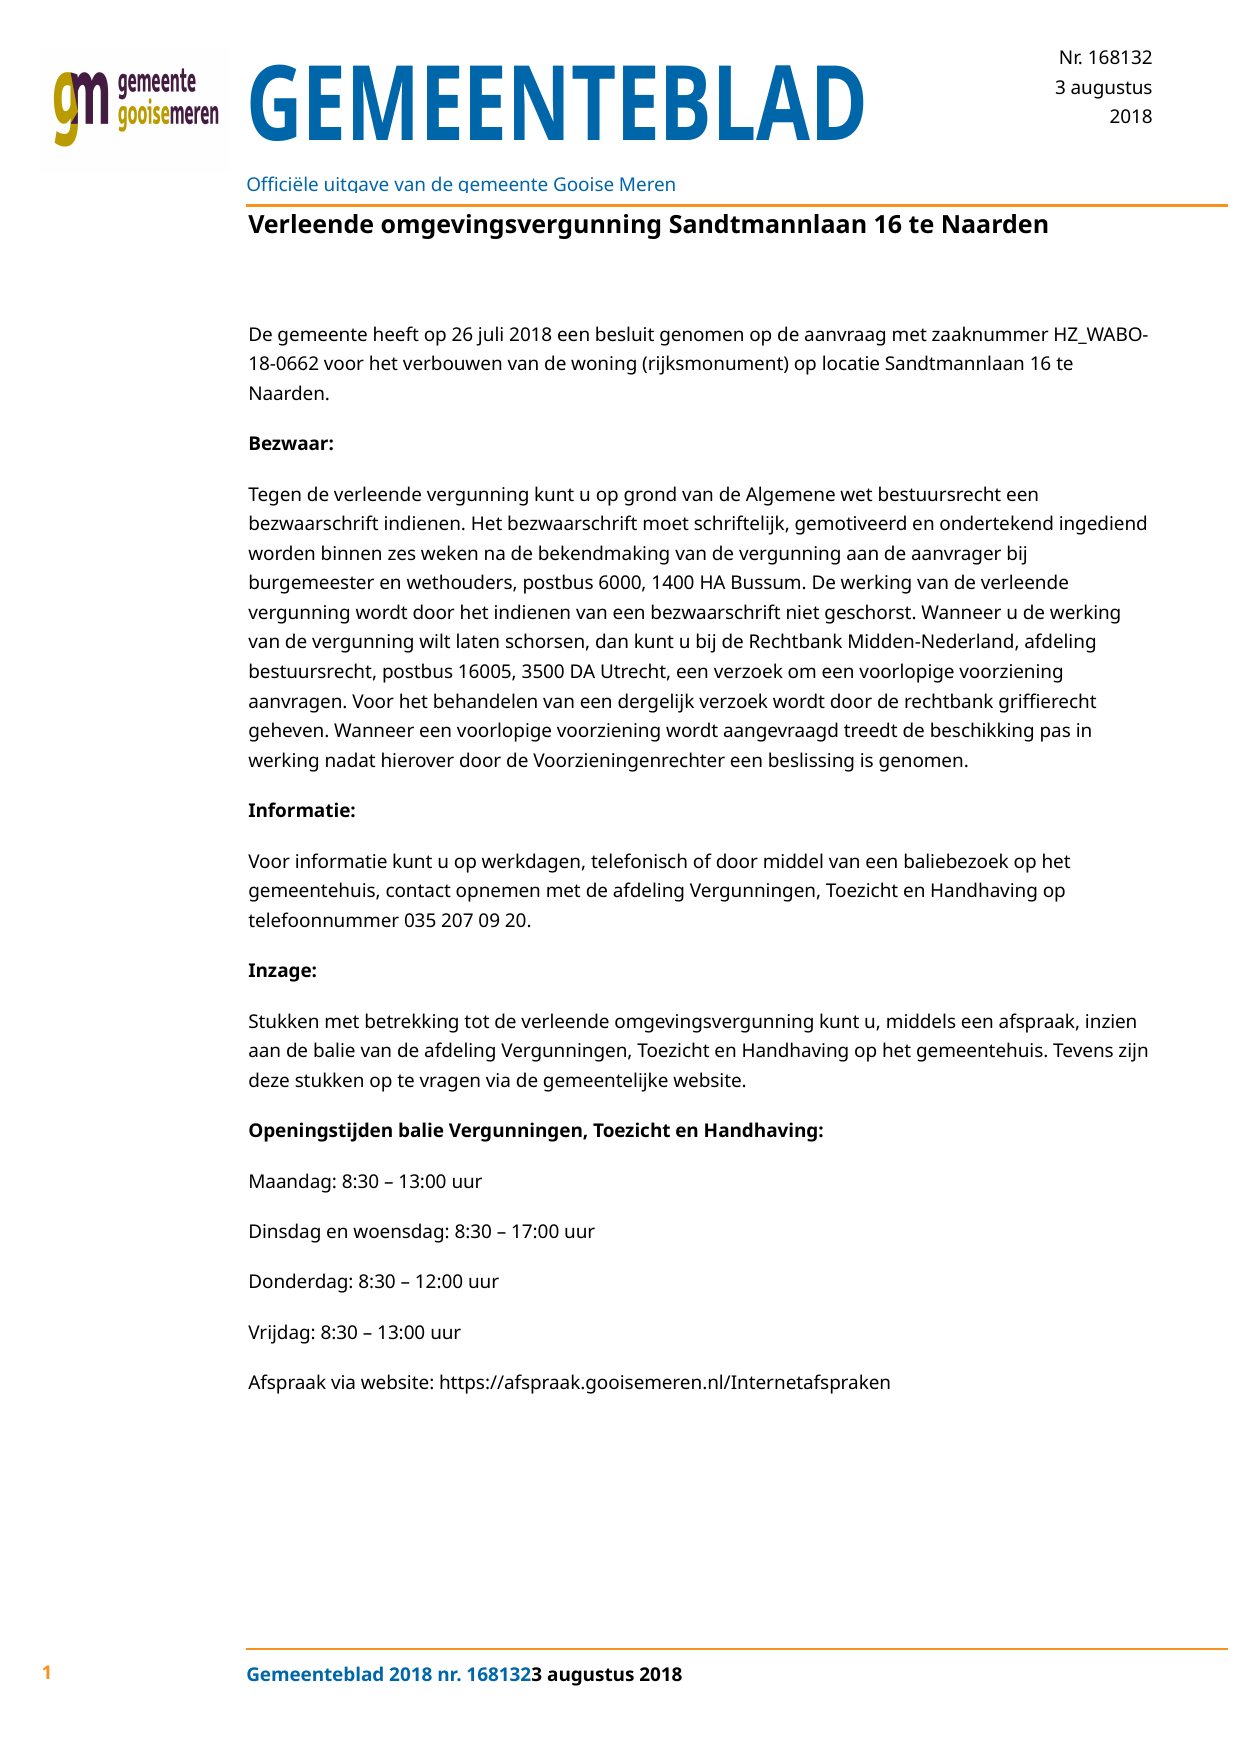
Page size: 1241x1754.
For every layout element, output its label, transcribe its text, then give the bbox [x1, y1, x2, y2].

text Voor informatie kunt u op werkdagen, telefonisch of door middel van een baliebezoek op het gemeentehuis, contact opnemen met de afdeling Vergunningen, Toezicht en Handhaving op telefoonnummer 035 207 09 20. [248, 848, 1152, 933]
text Inzage: [248, 957, 1152, 983]
text Maandag: 8:30 – 13:00 uur [248, 1168, 1152, 1193]
text Tegen de verleende vergunning kunt u op grond van de Algemene wet bestuursrecht een bezwaarschrift indienen. Het bezwaarschrift moet schriftelijk, gemotiveerd en ondertekend ingediend worden binnen zes weken na de bekendmaking van de vergunning aan de aanvrager bij burgemeester en wethouders, postbus 6000, 1400 HA Bussum. De werking van de verleende vergunning wordt door het indienen van een bezwaarschrift niet geschorst. Wanneer u de werking van de vergunning wilt laten schorsen, dan kunt u bij de Rechtbank Midden-Nederland, afdeling bestuursrecht, postbus 16005, 3500 DA Utrecht, een verzoek om een voorlopige voorziening aanvragen. Voor het behandelen van een dergelijk verzoek wordt door de rechtbank griffierecht geheven. Wanneer een voorlopige voorziening wordt aangevraagd treedt de beschikking pas in werking nadat hierover door de Voorzieningenrechter een beslissing is genomen. [248, 481, 1152, 773]
text Dinsdag en woensdag: 8:30 – 17:00 uur [248, 1218, 1152, 1244]
text Openingstijden balie Vergunningen, Toezicht en Handhaving: [248, 1117, 1152, 1143]
text Afspraak via website: https://afspraak.gooisemeren.nl/Internetafspraken [248, 1369, 1152, 1395]
picture [41, 47, 231, 172]
text Informatie: [248, 797, 1152, 823]
text Stukken met betrekking tot de verleende omgevingsvergunning kunt u, middels een afspraak, inzien aan de balie van de afdeling Vergunningen, Toezicht en Handhaving op het gemeentehuis. Tevens zijn deze stukken op te vragen via de gemeentelijke website. [248, 1008, 1152, 1093]
text Bezwaar: [248, 430, 1152, 456]
text De gemeente heeft op 26 juli 2018 een besluit genomen op de aanvraag met zaaknummer HZ_WABO-18-0662 voor het verbouwen van de woning (rijksmonument) op locatie Sandtmannlaan 16 te Naarden. [248, 321, 1152, 406]
text Donderdag: 8:30 – 12:00 uur [248, 1269, 1152, 1294]
text Verleende omgevingsvergunning Sandtmannlaan 16 te Naarden [248, 207, 1152, 241]
text Vrijdag: 8:30 – 13:00 uur [248, 1319, 1152, 1345]
